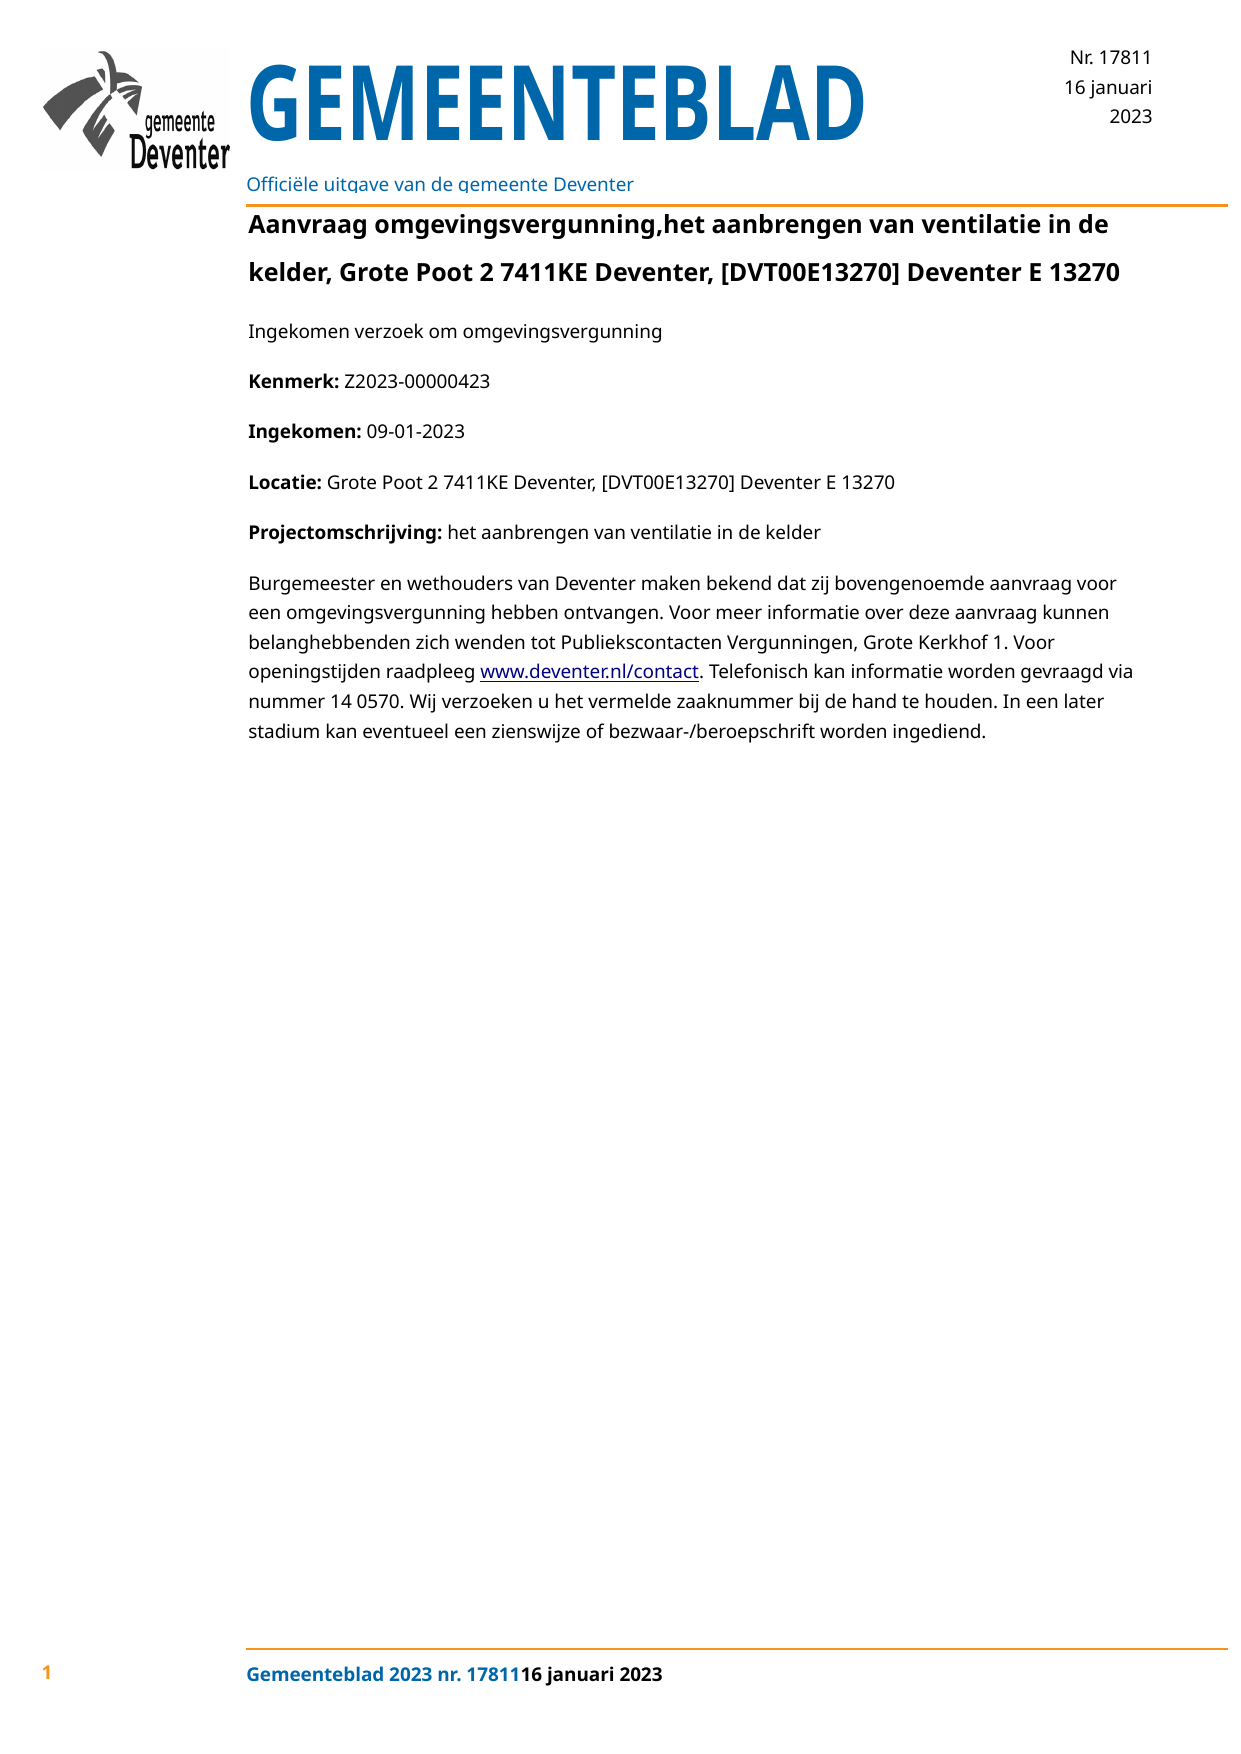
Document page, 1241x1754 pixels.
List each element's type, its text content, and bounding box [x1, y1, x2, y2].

text Ingekomen: 09-01-2023 [248, 419, 1152, 444]
text Locatie: Grote Poot 2 7411KE Deventer, [DVT00E13270] Deventer E 13270 [248, 469, 1152, 495]
text Projectomschrijving: het aanbrengen van ventilatie in de kelder [248, 519, 1152, 545]
picture [41, 47, 231, 172]
text Ingekomen verzoek om omgevingsvergunning [248, 318, 1152, 344]
text Aanvraag omgevingsvergunning,het aanbrengen van ventilatie in de kelder, Grote Poot 2 7411KE Deventer, [DVT00E13270] Deventer E 13270 [248, 207, 1152, 288]
text Kenmerk: Z2023-00000423 [248, 368, 1152, 394]
text Burgemeester en wethouders van Deventer maken bekend dat zij bovengenoemde aanvraag voor een omgevingsvergunning hebben ontvangen. Voor meer informatie over deze aanvraag kunnen belanghebbenden zich wenden tot Publiekscontacten Vergunningen, Grote Kerkhof 1. Voor openingstijden raadpleeg www.deventer.nl/contact. Telefonisch kan informatie worden gevraagd via nummer 14 0570. Wij verzoeken u het vermelde zaaknummer bij de hand te houden. In een later stadium kan eventueel een zienswijze of bezwaar-/beroepschrift worden ingediend. [248, 570, 1152, 744]
